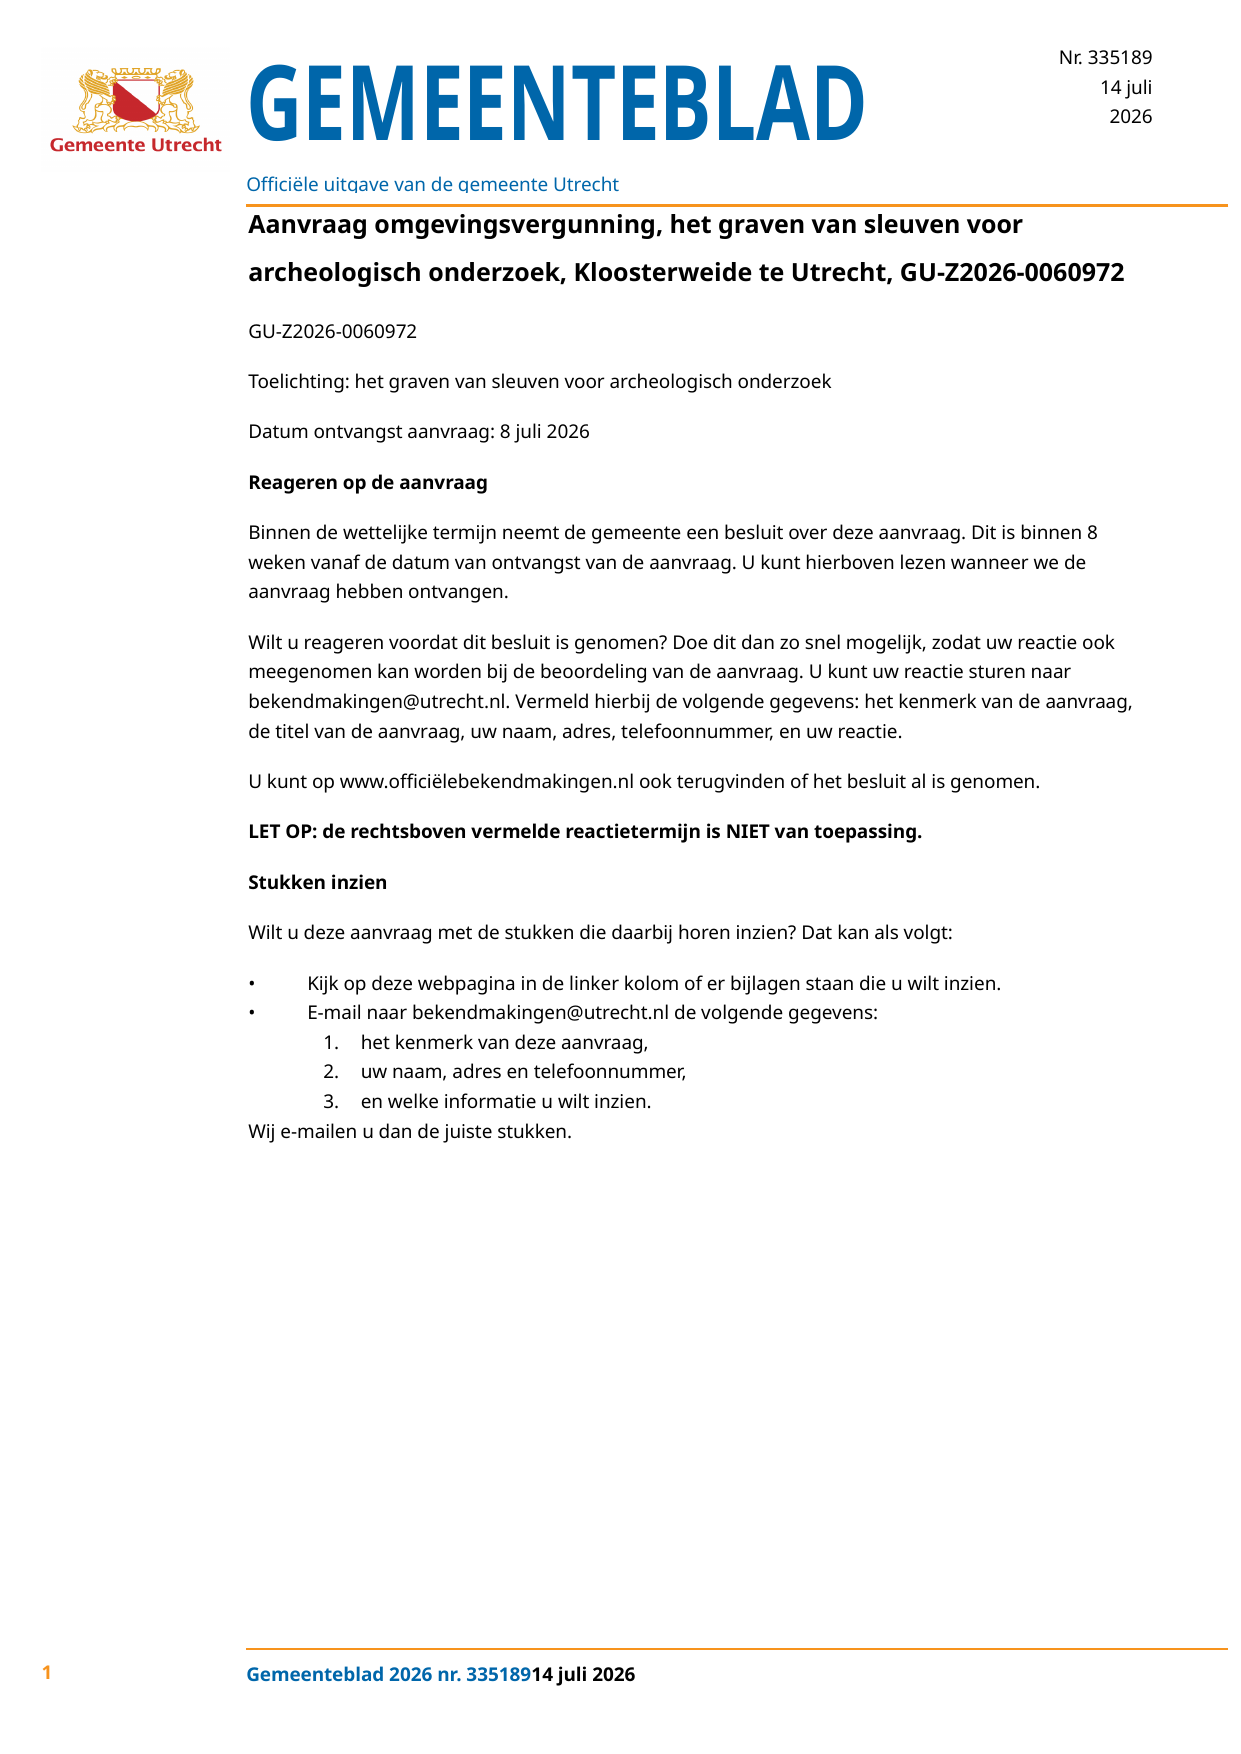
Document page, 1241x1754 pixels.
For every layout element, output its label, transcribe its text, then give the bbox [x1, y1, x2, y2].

picture [41, 47, 231, 172]
text Wij e-mailen u dan de juiste stukken. [248, 1118, 1152, 1144]
list en welke informatie u wilt inzien. [323, 1088, 1152, 1114]
list Kijk op deze webpagina in de linker kolom of er bijlagen staan die u wilt inzien. [248, 970, 1152, 996]
text Datum ontvangst aanvraag: 8 juli 2026 [248, 419, 1152, 444]
text Wilt u reageren voordat dit besluit is genomen? Doe dit dan zo snel mogelijk, zodat uw reactie ook meegenomen kan worden bij de beoordeling van de aanvraag. U kunt uw reactie sturen naar bekendmakingen@utrecht.nl. Vermeld hierbij de volgende gegevens: het kenmerk van de aanvraag, de titel van de aanvraag, uw naam, adres, telefoonnummer, en uw reactie. [248, 629, 1152, 744]
text Reageren op de aanvraag [248, 469, 1152, 495]
list uw naam, adres en telefoonnummer, [323, 1059, 1152, 1084]
text Wilt u deze aanvraag met de stukken die daarbij horen inzien? Dat kan als volgt: [248, 919, 1152, 945]
text Aanvraag omgevingsvergunning, het graven van sleuven voor archeologisch onderzoek, Kloosterweide te Utrecht, GU-Z2026-0060972 [248, 207, 1152, 288]
text Stukken inzien [248, 869, 1152, 895]
text Binnen de wettelijke termijn neemt de gemeente een besluit over deze aanvraag. Dit is binnen 8 weken vanaf de datum van ontvangst van de aanvraag. U kunt hierboven lezen wanneer we de aanvraag hebben ontvangen. [248, 519, 1152, 604]
text Toelichting: het graven van sleuven voor archeologisch onderzoek [248, 368, 1152, 394]
list het kenmerk van deze aanvraag, [323, 1029, 1152, 1055]
text LET OP: de rechtsboven vermelde reactietermijn is NIET van toepassing. [248, 819, 1152, 844]
list E-mail naar bekendmakingen@utrecht.nl de volgende gegevens: [248, 999, 1152, 1025]
text GU-Z2026-0060972 [248, 318, 1152, 344]
text U kunt op www.officiëlebekendmakingen.nl ook terugvinden of het besluit al is genomen. [248, 768, 1152, 794]
